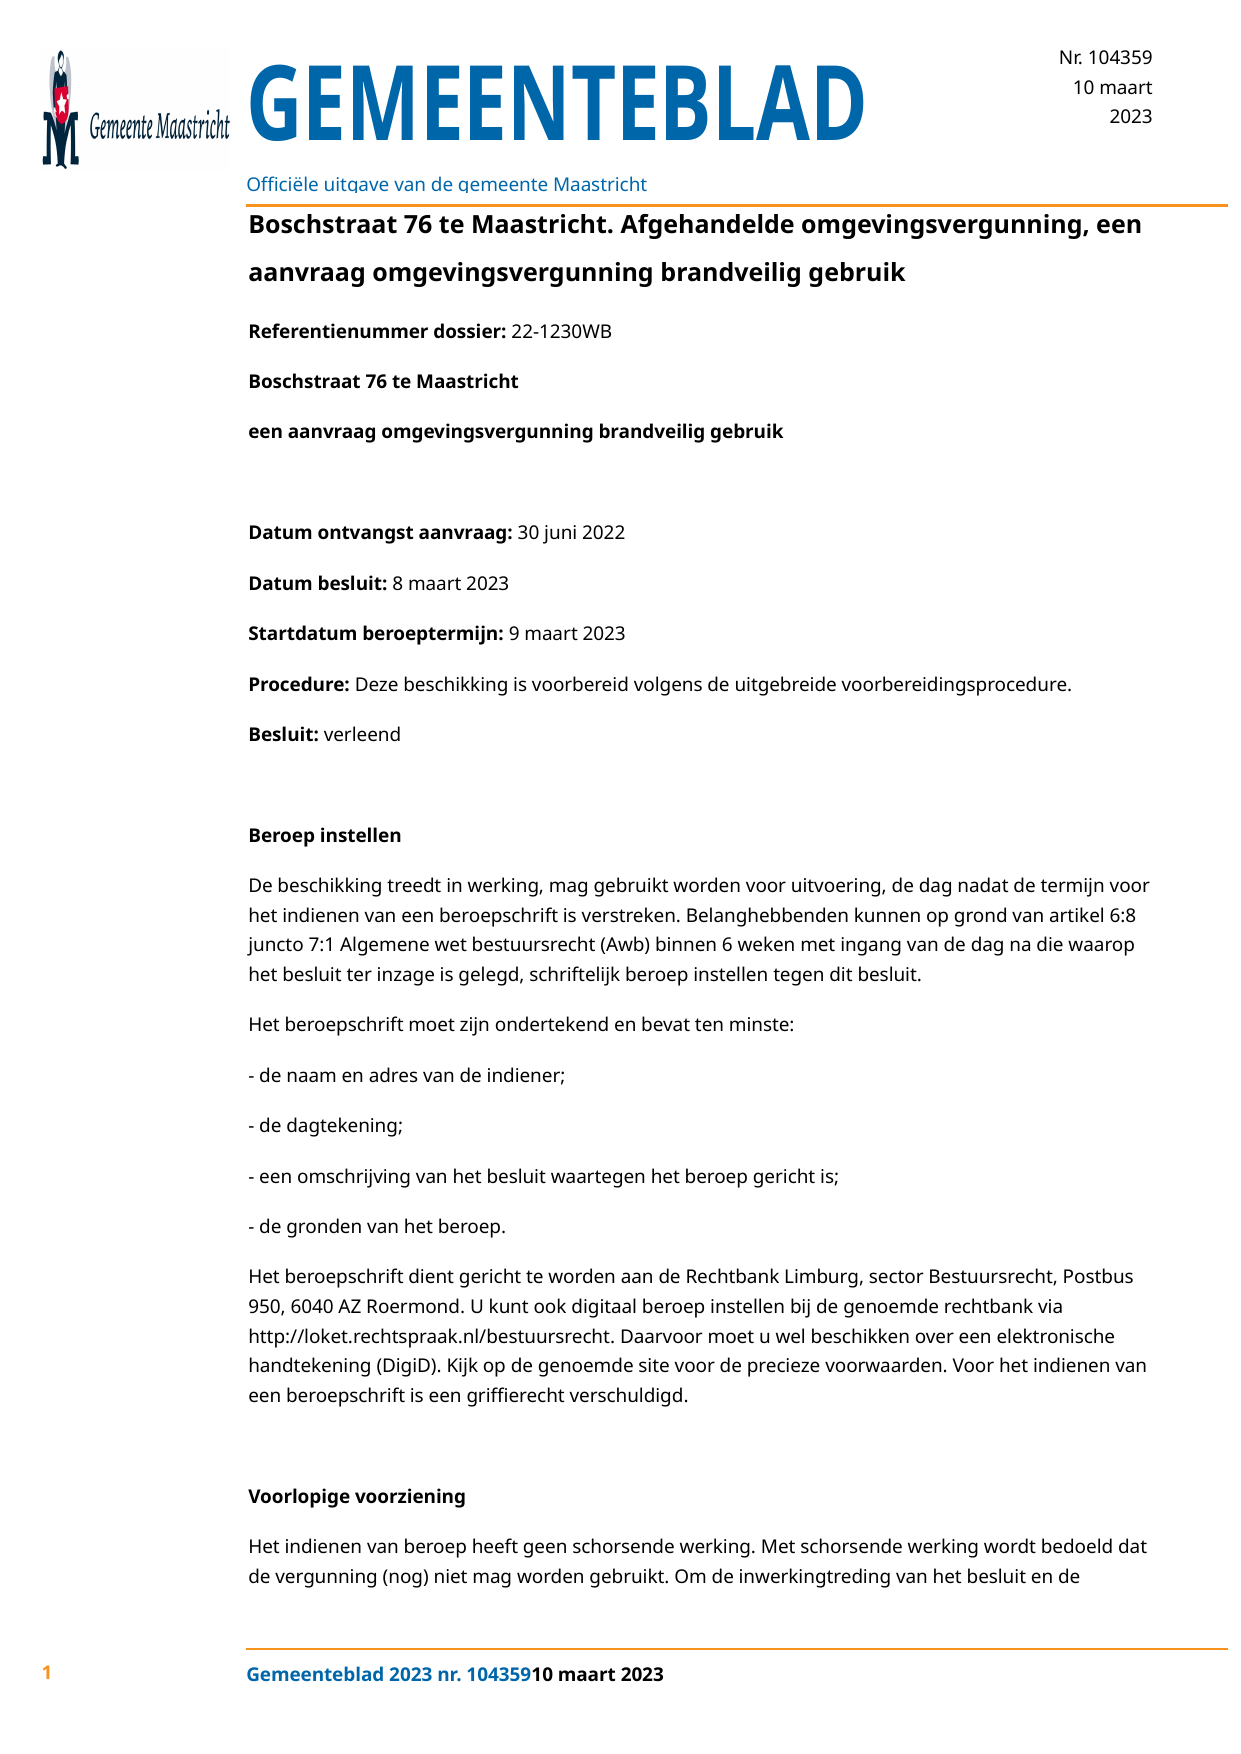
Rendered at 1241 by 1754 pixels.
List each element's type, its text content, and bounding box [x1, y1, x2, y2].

text Datum besluit: 8 maart 2023 [248, 570, 1152, 596]
text Het indienen van beroep heeft geen schorsende werking. Met schorsende werking wordt bedoeld dat de vergunning (nog) niet mag worden gebruikt. Om de inwerkingtreding van het besluit en de [248, 1533, 1152, 1589]
picture [41, 47, 231, 172]
text Boschstraat 76 te Maastricht. Afgehandelde omgevingsvergunning, een aanvraag omgevingsvergunning brandveilig gebruik [248, 207, 1152, 288]
text - de dagtekening; [248, 1112, 1152, 1138]
text Besluit: verleend [248, 721, 1152, 747]
text Boschstraat 76 te Maastricht [248, 368, 1152, 394]
text Datum ontvangst aanvraag: 30 juni 2022 [248, 519, 1152, 545]
text Voorlopige voorziening [248, 1483, 1152, 1509]
text een aanvraag omgevingsvergunning brandveilig gebruik [248, 419, 1152, 444]
text - de gronden van het beroep. [248, 1213, 1152, 1239]
text Startdatum beroeptermijn: 9 maart 2023 [248, 620, 1152, 646]
text Beroep instellen [248, 822, 1152, 848]
text Het beroepschrift dient gericht te worden aan de Rechtbank Limburg, sector Bestuursrecht, Postbus 950, 6040 AZ Roermond. U kunt ook digitaal beroep instellen bij de genoemde rechtbank via http://loket.rechtspraak.nl/bestuursrecht. Daarvoor moet u wel beschikken over een elektronische handtekening (DigiD). Kijk op de genoemde site voor de precieze voorwaarden. Voor het indienen van een beroepschrift is een griffierecht verschuldigd. [248, 1264, 1152, 1408]
text - een omschrijving van het besluit waartegen het beroep gericht is; [248, 1163, 1152, 1189]
text - de naam en adres van de indiener; [248, 1062, 1152, 1088]
text Procedure: Deze beschikking is voorbereid volgens de uitgebreide voorbereidingsprocedure. [248, 671, 1152, 697]
text Referentienummer dossier: 22-1230WB [248, 318, 1152, 344]
text De beschikking treedt in werking, mag gebruikt worden voor uitvoering, de dag nadat de termijn voor het indienen van een beroepschrift is verstreken. Belanghebbenden kunnen op grond van artikel 6:8 juncto 7:1 Algemene wet bestuursrecht (Awb) binnen 6 weken met ingang van de dag na die waarop het besluit ter inzage is gelegd, schriftelijk beroep instellen tegen dit besluit. [248, 872, 1152, 987]
text Het beroepschrift moet zijn ondertekend en bevat ten minste: [248, 1012, 1152, 1037]
